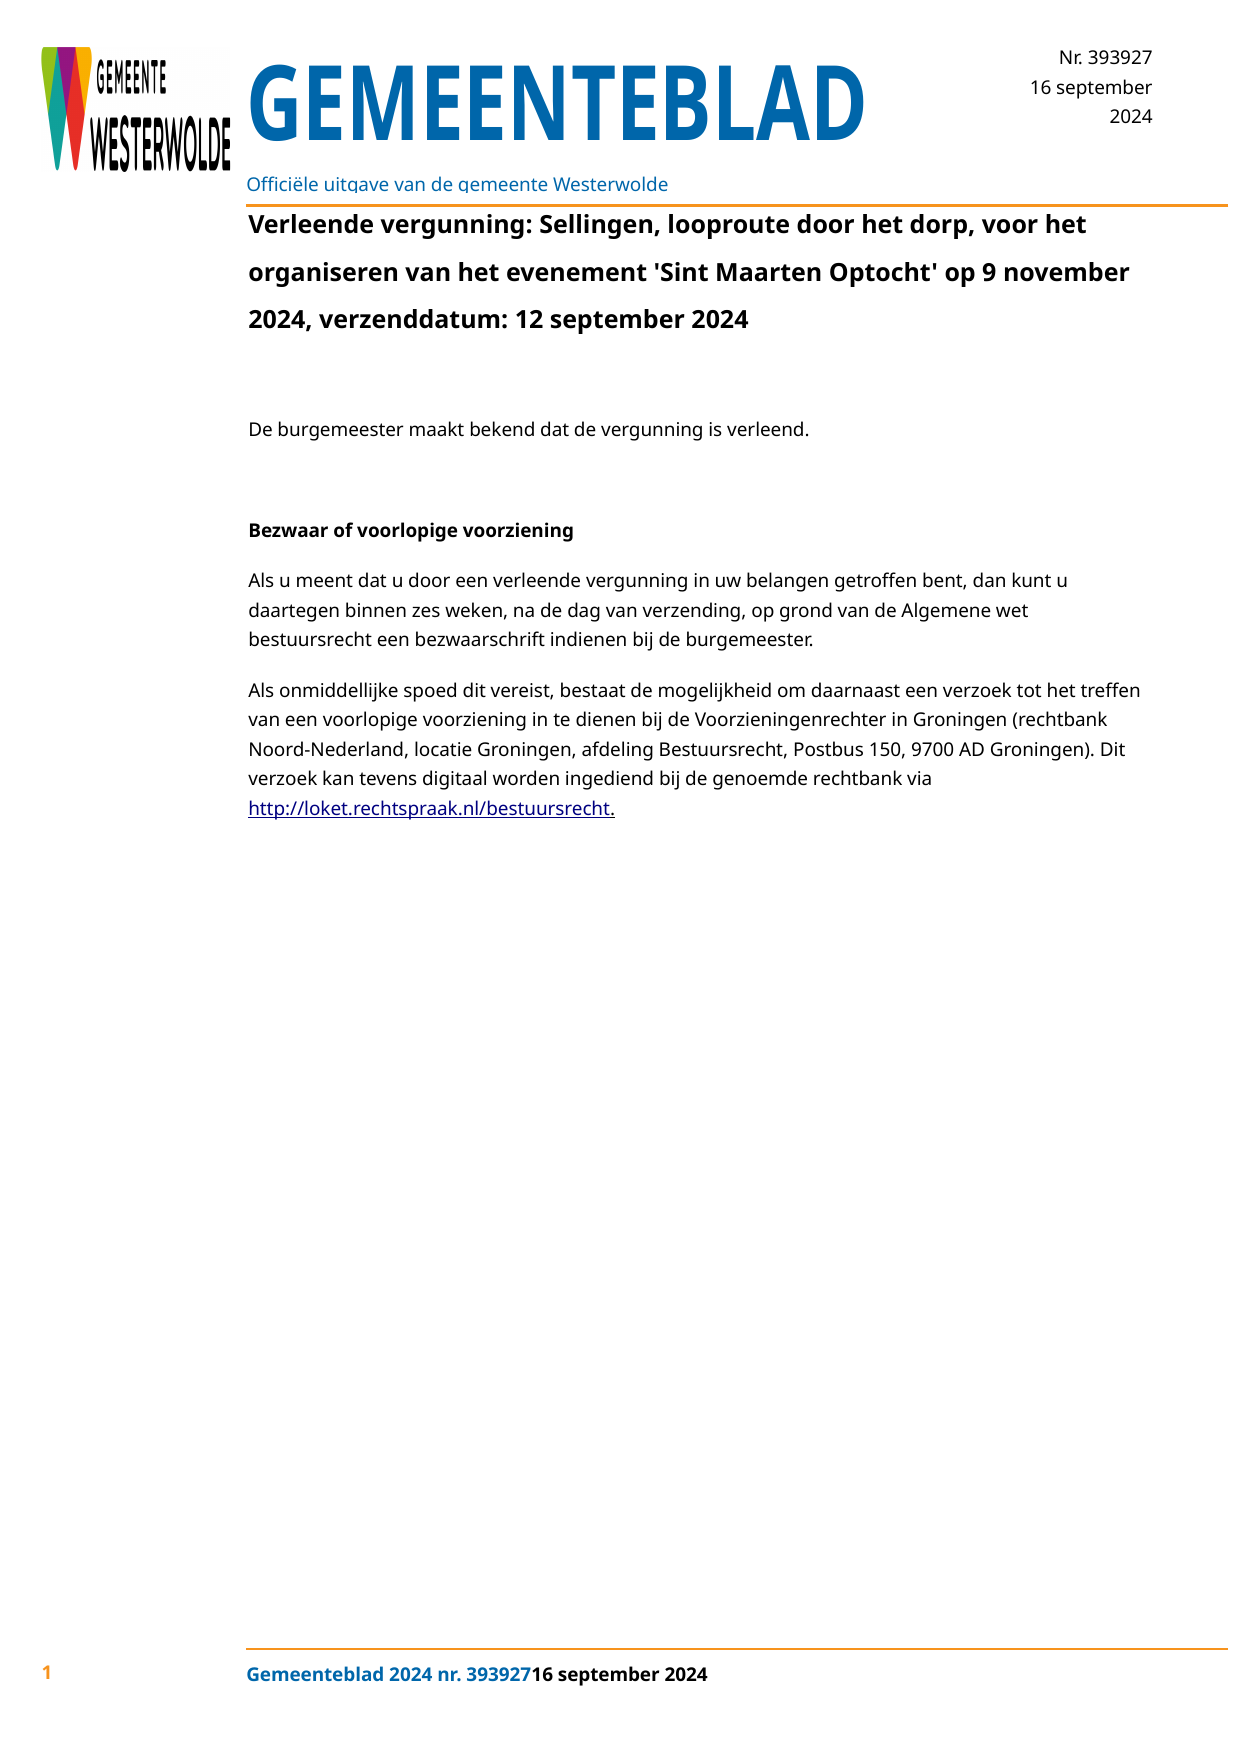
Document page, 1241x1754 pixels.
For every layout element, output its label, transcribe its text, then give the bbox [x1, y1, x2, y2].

text De burgemeester maakt bekend dat de vergunning is verleend. [248, 416, 1152, 442]
text Bezwaar of voorlopige voorziening [248, 517, 1152, 542]
text Als onmiddellijke spoed dit vereist, bestaat de mogelijkheid om daarnaast een verzoek tot het treffen van een voorlopige voorziening in te dienen bij de Voorzieningenrechter in Groningen (rechtbank Noord-Nederland, locatie Groningen, afdeling Bestuursrecht, Postbus 150, 9700 AD Groningen). Dit verzoek kan tevens digitaal worden ingediend bij de genoemde rechtbank via http://loket.rechtspraak.nl/bestuursrecht. [248, 677, 1152, 821]
text Verleende vergunning: Sellingen, looproute door het dorp, voor het organiseren van het evenement 'Sint Maarten Optocht' op 9 november 2024, verzenddatum: 12 september 2024 [248, 207, 1152, 336]
picture [41, 47, 231, 172]
text Als u meent dat u door een verleende vergunning in uw belangen getroffen bent, dan kunt u daartegen binnen zes weken, na de dag van verzending, op grond van de Algemene wet bestuursrecht een bezwaarschrift indienen bij de burgemeester. [248, 567, 1152, 652]
